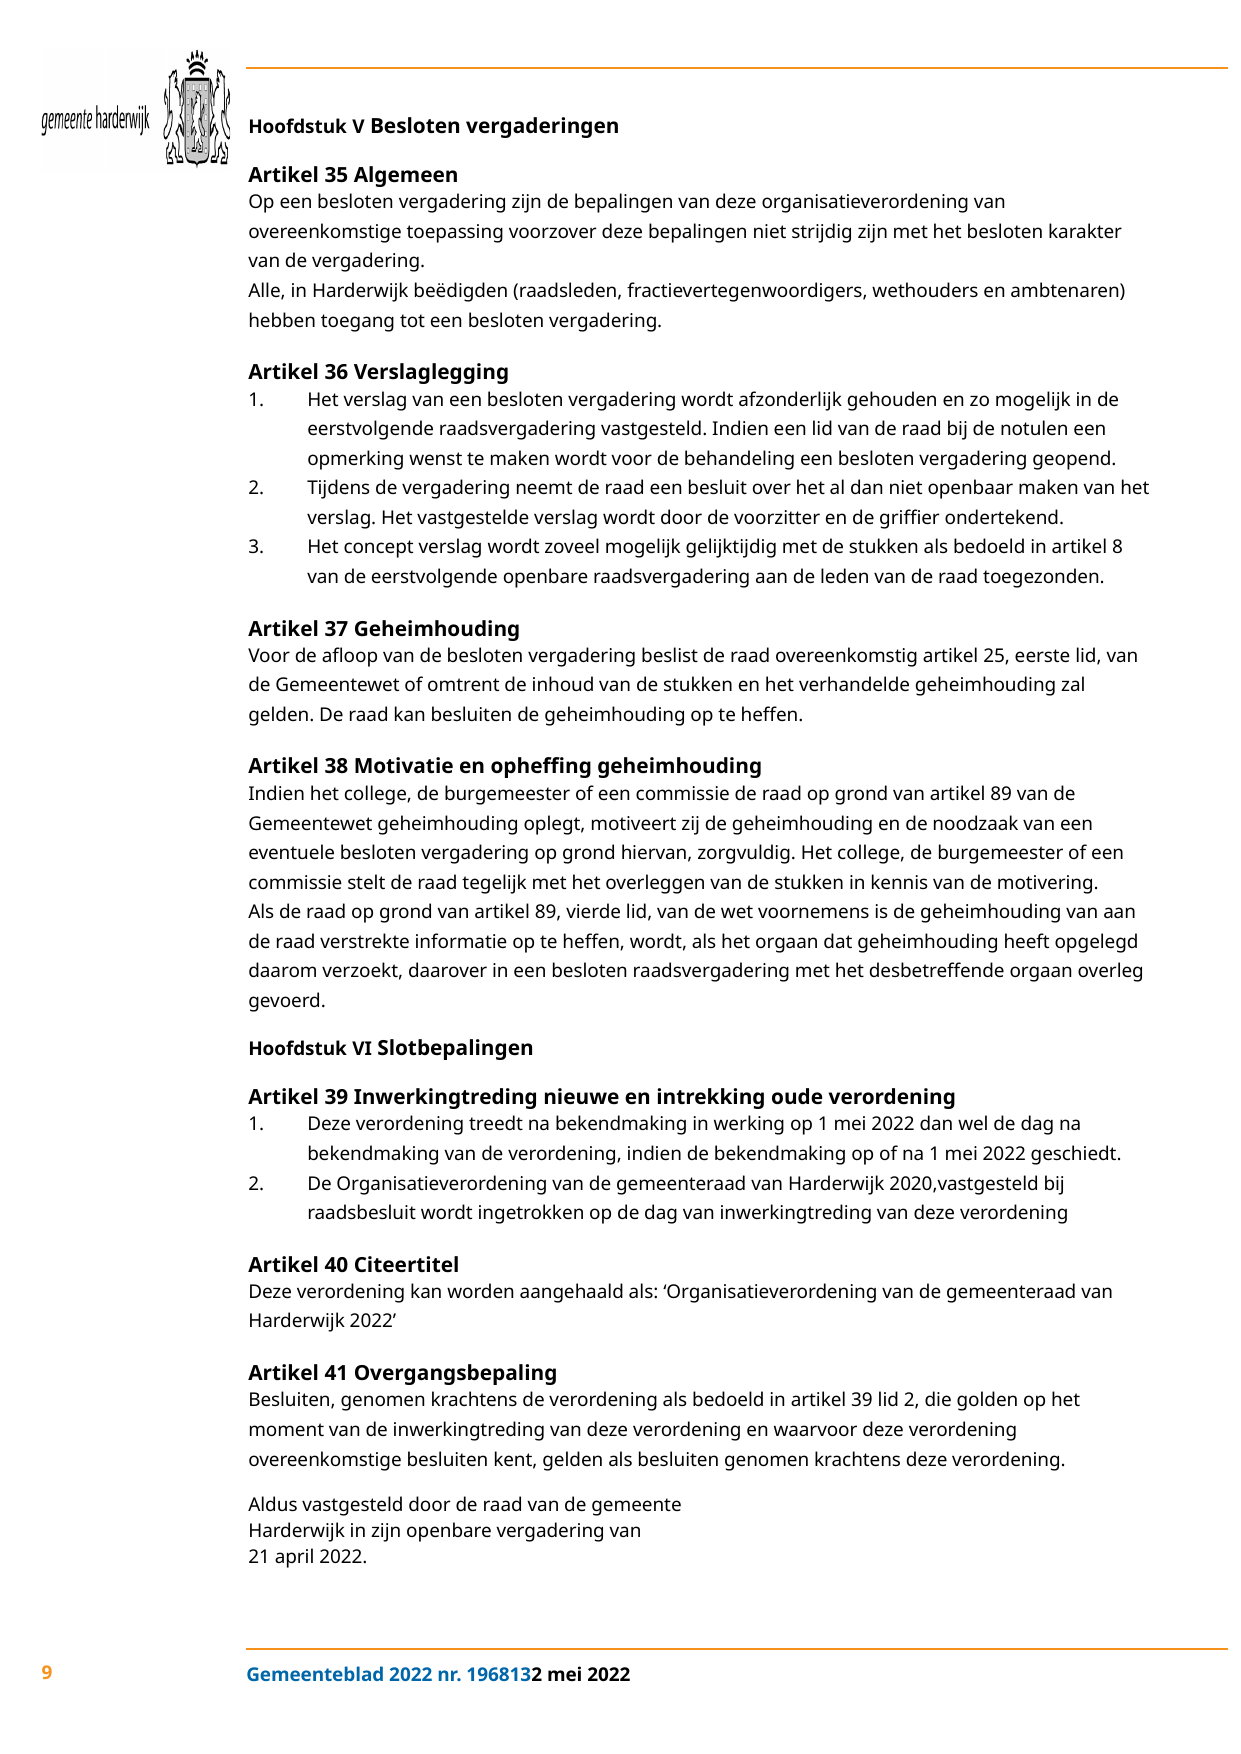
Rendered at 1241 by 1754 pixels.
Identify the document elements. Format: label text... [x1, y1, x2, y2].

list De Organisatieverordening van de gemeenteraad van Harderwijk 2020,vastgesteld bij raadsbesluit wordt ingetrokken op de dag van inwerkingtreding van deze verordening [248, 1170, 1152, 1225]
text Besluiten, genomen krachtens de verordening als bedoeld in artikel 39 lid 2, die golden op het moment van de inwerkingtreding van deze verordening en waarvoor deze verordening overeenkomstige besluiten kent, gelden als besluiten genomen krachtens deze verordening. [248, 1387, 1152, 1471]
text Aldus vastgesteld door de raad van de gemeente [248, 1491, 1152, 1517]
text Indien het college, de burgemeester of een commissie de raad op grond van artikel 89 van de Gemeentewet geheimhouding oplegt, motiveert zij de geheimhouding en de noodzaak van een eventuele besloten vergadering op grond hiervan, zorgvuldig. Het college, de burgemeester of een commissie stelt de raad tegelijk met het overleggen van de stukken in kennis van de motivering. [248, 780, 1152, 894]
text Artikel 38 Motivatie en opheffing geheimhouding [248, 752, 1152, 780]
list Het verslag van een besloten vergadering wordt afzonderlijk gehouden en zo mogelijk in de eerstvolgende raadsvergadering vastgesteld. Indien een lid van de raad bij de notulen een opmerking wenst te maken wordt voor de behandeling een besloten vergadering geopend. [248, 386, 1152, 471]
text Artikel 37 Geheimhouding [248, 614, 1152, 642]
text Artikel 39 Inwerkingtreding nieuwe en intrekking oude verordening [248, 1082, 1152, 1111]
list Het concept verslag wordt zoveel mogelijk gelijktijdig met de stukken als bedoeld in artikel 8 van de eerstvolgende openbare raadsvergadering aan de leden van de raad toegezonden. [248, 534, 1152, 589]
text Artikel 40 Citeertitel [248, 1250, 1152, 1278]
text 21 april 2022. [248, 1543, 1152, 1568]
text Voor de afloop van de besloten vergadering beslist de raad overeenkomstig artikel 25, eerste lid, van de Gemeentewet of omtrent de inhoud van de stukken en het verhandelde geheimhouding zal gelden. De raad kan besluiten de geheimhouding op te heffen. [248, 642, 1152, 727]
text Hoofdstuk V Besloten vergaderingen [248, 111, 1152, 139]
text Harderwijk in zijn openbare vergadering van [248, 1517, 1152, 1543]
list Deze verordening treedt na bekendmaking in werking op 1 mei 2022 dan wel de dag na bekendmaking van de verordening, indien de bekendmaking op of na 1 mei 2022 geschiedt. [248, 1111, 1152, 1166]
text Artikel 41 Overgangsbepaling [248, 1358, 1152, 1387]
text Artikel 36 Verslaglegging [248, 357, 1152, 386]
list Tijdens de vergadering neemt de raad een besluit over het al dan niet openbaar maken van het verslag. Het vastgestelde verslag wordt door de voorzitter en de griffier ondertekend. [248, 474, 1152, 530]
text Artikel 35 Algemeen [248, 160, 1152, 188]
text Op een besloten vergadering zijn de bepalingen van deze organisatieverordening van overeenkomstige toepassing voorzover deze bepalingen niet strijdig zijn met het besloten karakter van de vergadering. [248, 188, 1152, 273]
picture [41, 47, 231, 172]
text Alle, in Harderwijk beëdigden (raadsleden, fractievertegenwoordigers, wethouders en ambtenaren) hebben toegang tot een besloten vergadering. [248, 277, 1152, 333]
text Als de raad op grond van artikel 89, vierde lid, van de wet voornemens is de geheimhouding van aan de raad verstrekte informatie op te heffen, wordt, als het orgaan dat geheimhouding heeft opgelegd daarom verzoekt, daarover in een besloten raadsvergadering met het desbetreffende orgaan overleg gevoerd. [248, 898, 1152, 1013]
text Deze verordening kan worden aangehaald als: ‘Organisatieverordening van de gemeenteraad van Harderwijk 2022’ [248, 1278, 1152, 1333]
text Hoofdstuk VI Slotbepalingen [248, 1033, 1152, 1061]
